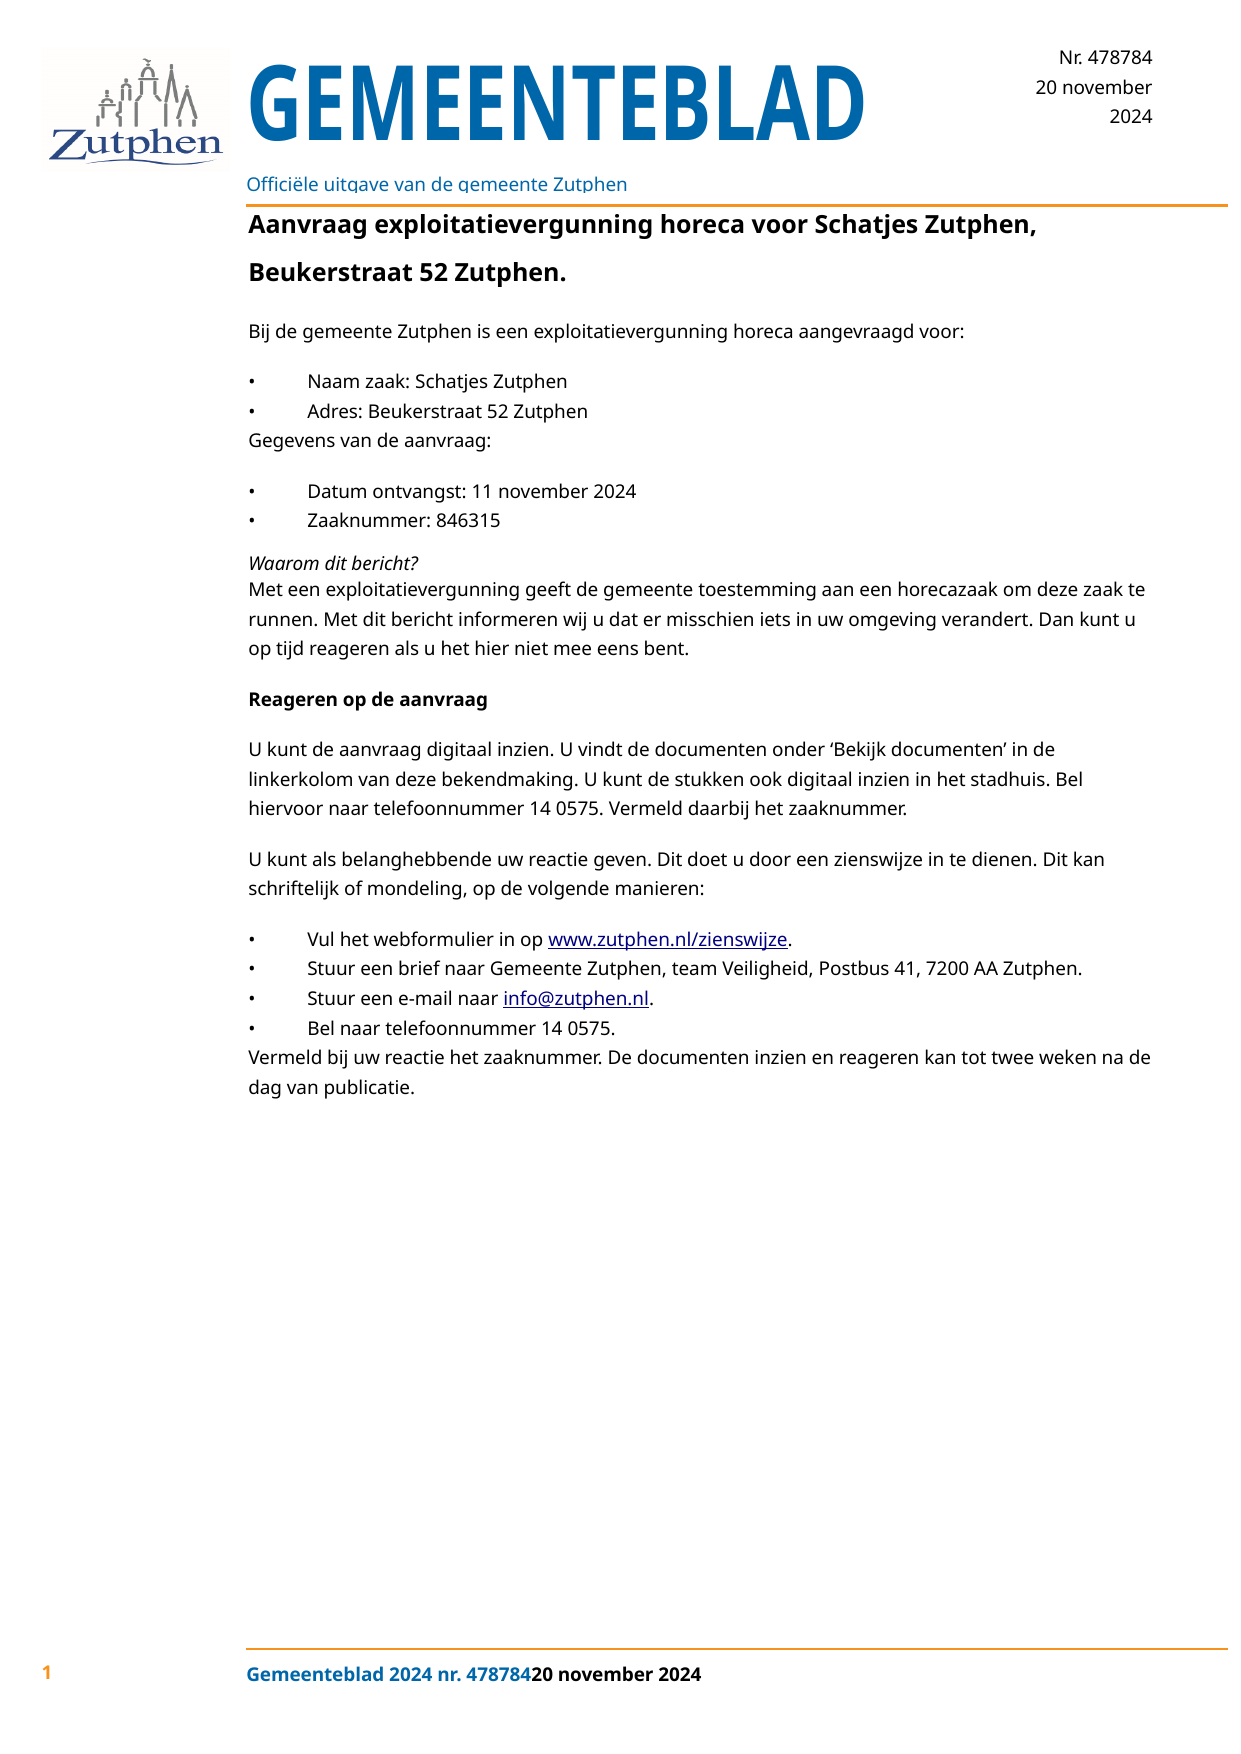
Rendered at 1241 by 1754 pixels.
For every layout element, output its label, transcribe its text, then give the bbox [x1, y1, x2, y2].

list Vul het webformulier in op www.zutphen.nl/zienswijze. [248, 926, 1152, 952]
text Bij de gemeente Zutphen is een exploitatievergunning horeca aangevraagd voor: [248, 318, 1152, 344]
text U kunt als belanghebbende uw reactie geven. Dit doet u door een zienswijze in te dienen. Dit kan schriftelijk of mondeling, op de volgende manieren: [248, 846, 1152, 901]
list Stuur een e-mail naar info@zutphen.nl. [248, 985, 1152, 1011]
text Waarom dit bericht? [248, 551, 1152, 576]
list Zaaknummer: 846315 [248, 507, 1152, 533]
text Met een exploitatievergunning geeft de gemeente toestemming aan een horecazaak om deze zaak te runnen. Met dit bericht informeren wij u dat er misschien iets in uw omgeving verandert. Dan kunt u op tijd reageren als u het hier niet mee eens bent. [248, 576, 1152, 661]
text Reageren op de aanvraag [248, 686, 1152, 712]
list Adres: Beukerstraat 52 Zutphen [248, 398, 1152, 424]
list Stuur een brief naar Gemeente Zutphen, team Veiligheid, Postbus 41, 7200 AA Zutphen. [248, 956, 1152, 981]
list Bel naar telefoonnummer 14 0575. [248, 1015, 1152, 1040]
text Vermeld bij uw reactie het zaaknummer. De documenten inzien en reageren kan tot twee weken na de dag van publicatie. [248, 1044, 1152, 1099]
text U kunt de aanvraag digitaal inzien. U vindt de documenten onder ‘Bekijk documenten’ in de linkerkolom van deze bekendmaking. U kunt de stukken ook digitaal inzien in het stadhuis. Bel hiervoor naar telefoonnummer 14 0575. Vermeld daarbij het zaaknummer. [248, 736, 1152, 821]
list Naam zaak: Schatjes Zutphen [248, 368, 1152, 394]
list Datum ontvangst: 11 november 2024 [248, 478, 1152, 504]
text Aanvraag exploitatievergunning horeca voor Schatjes Zutphen, Beukerstraat 52 Zutphen. [248, 207, 1152, 288]
picture [41, 47, 231, 172]
text Gegevens van de aanvraag: [248, 427, 1152, 453]
